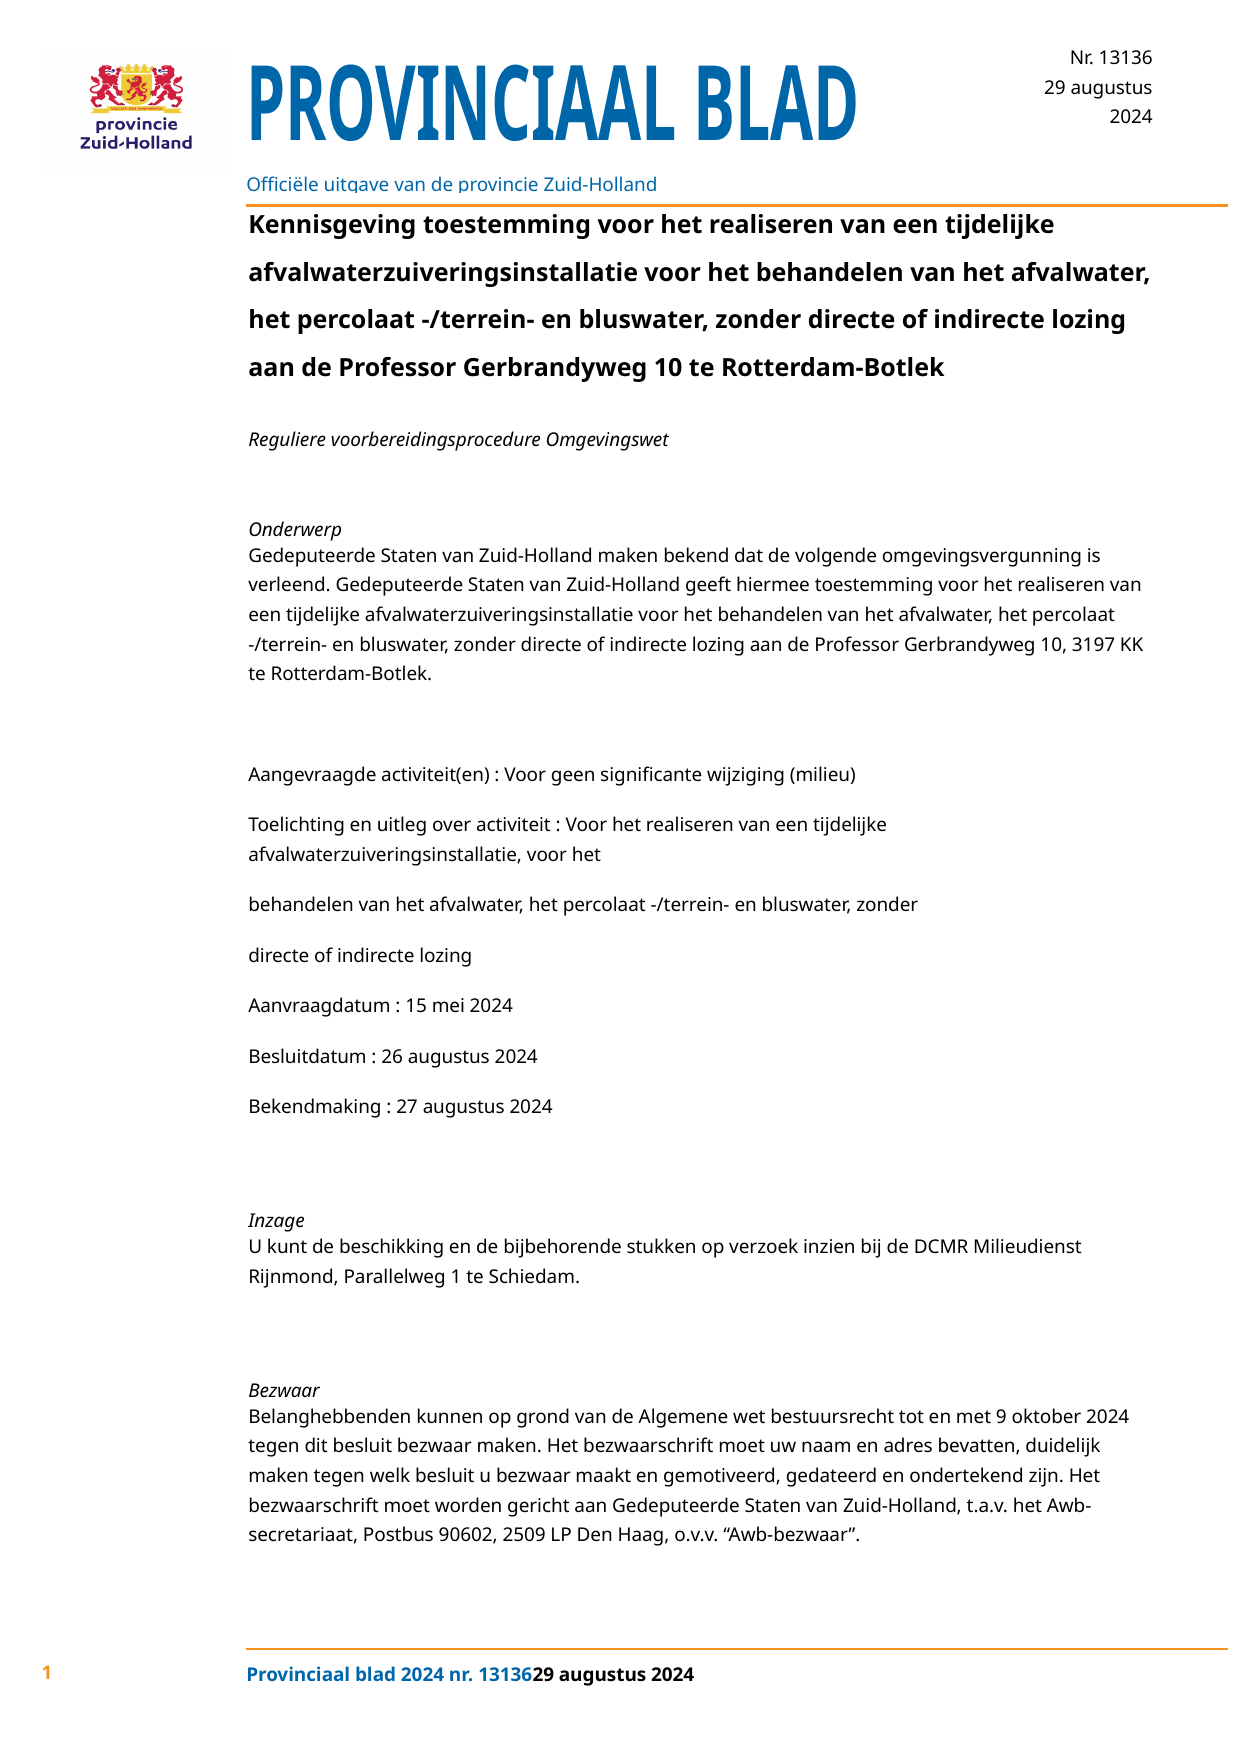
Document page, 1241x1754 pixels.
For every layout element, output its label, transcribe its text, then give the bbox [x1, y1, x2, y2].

text Onderwerp [248, 516, 1152, 542]
text Bezwaar [248, 1377, 1152, 1403]
text Toelichting en uitleg over activiteit : Voor het realiseren van een tijdelijke afvalwaterzuiveringsinstallatie, voor het [248, 812, 1152, 867]
picture [41, 47, 231, 172]
text Besluitdatum : 26 augustus 2024 [248, 1043, 1152, 1069]
text Belanghebbenden kunnen op grond van de Algemene wet bestuursrecht tot en met 9 oktober 2024 tegen dit besluit bezwaar maken. Het bezwaarschrift moet uw naam en adres bevatten, duidelijk maken tegen welk besluit u bezwaar maakt en gemotiveerd, gedateerd en ondertekend zijn. Het bezwaarschrift moet worden gericht aan Gedeputeerde Staten van Zuid-Holland, t.a.v. het Awb-secretariaat, Postbus 90602, 2509 LP Den Haag, o.v.v. “Awb-bezwaar”. [248, 1403, 1152, 1547]
text Kennisgeving toestemming voor het realiseren van een tijdelijke afvalwaterzuiveringsinstallatie voor het behandelen van het afvalwater, het percolaat -/terrein- en bluswater, zonder directe of indirecte lozing aan de Professor Gerbrandyweg 10 te Rotterdam-Botlek [248, 207, 1152, 384]
text behandelen van het afvalwater, het percolaat -/terrein- en bluswater, zonder [248, 892, 1152, 917]
text Reguliere voorbereidingsprocedure Omgevingswet [248, 427, 1152, 452]
text Inzage [248, 1208, 1152, 1233]
text Gedeputeerde Staten van Zuid-Holland maken bekend dat de volgende omgevingsvergunning is verleend. Gedeputeerde Staten van Zuid-Holland geeft hiermee toestemming voor het realiseren van een tijdelijke afvalwaterzuiveringsinstallatie voor het behandelen van het afvalwater, het percolaat -/terrein- en bluswater, zonder directe of indirecte lozing aan de Professor Gerbrandyweg 10, 3197 KK te Rotterdam-Botlek. [248, 542, 1152, 686]
text directe of indirecte lozing [248, 942, 1152, 968]
text Aanvraagdatum : 15 mei 2024 [248, 992, 1152, 1018]
text Bekendmaking : 27 augustus 2024 [248, 1093, 1152, 1119]
text Aangevraagde activiteit(en) : Voor geen significante wijziging (milieu) [248, 761, 1152, 787]
text U kunt de beschikking en de bijbehorende stukken op verzoek inzien bij de DCMR Milieudienst Rijnmond, Parallelweg 1 te Schiedam. [248, 1233, 1152, 1289]
